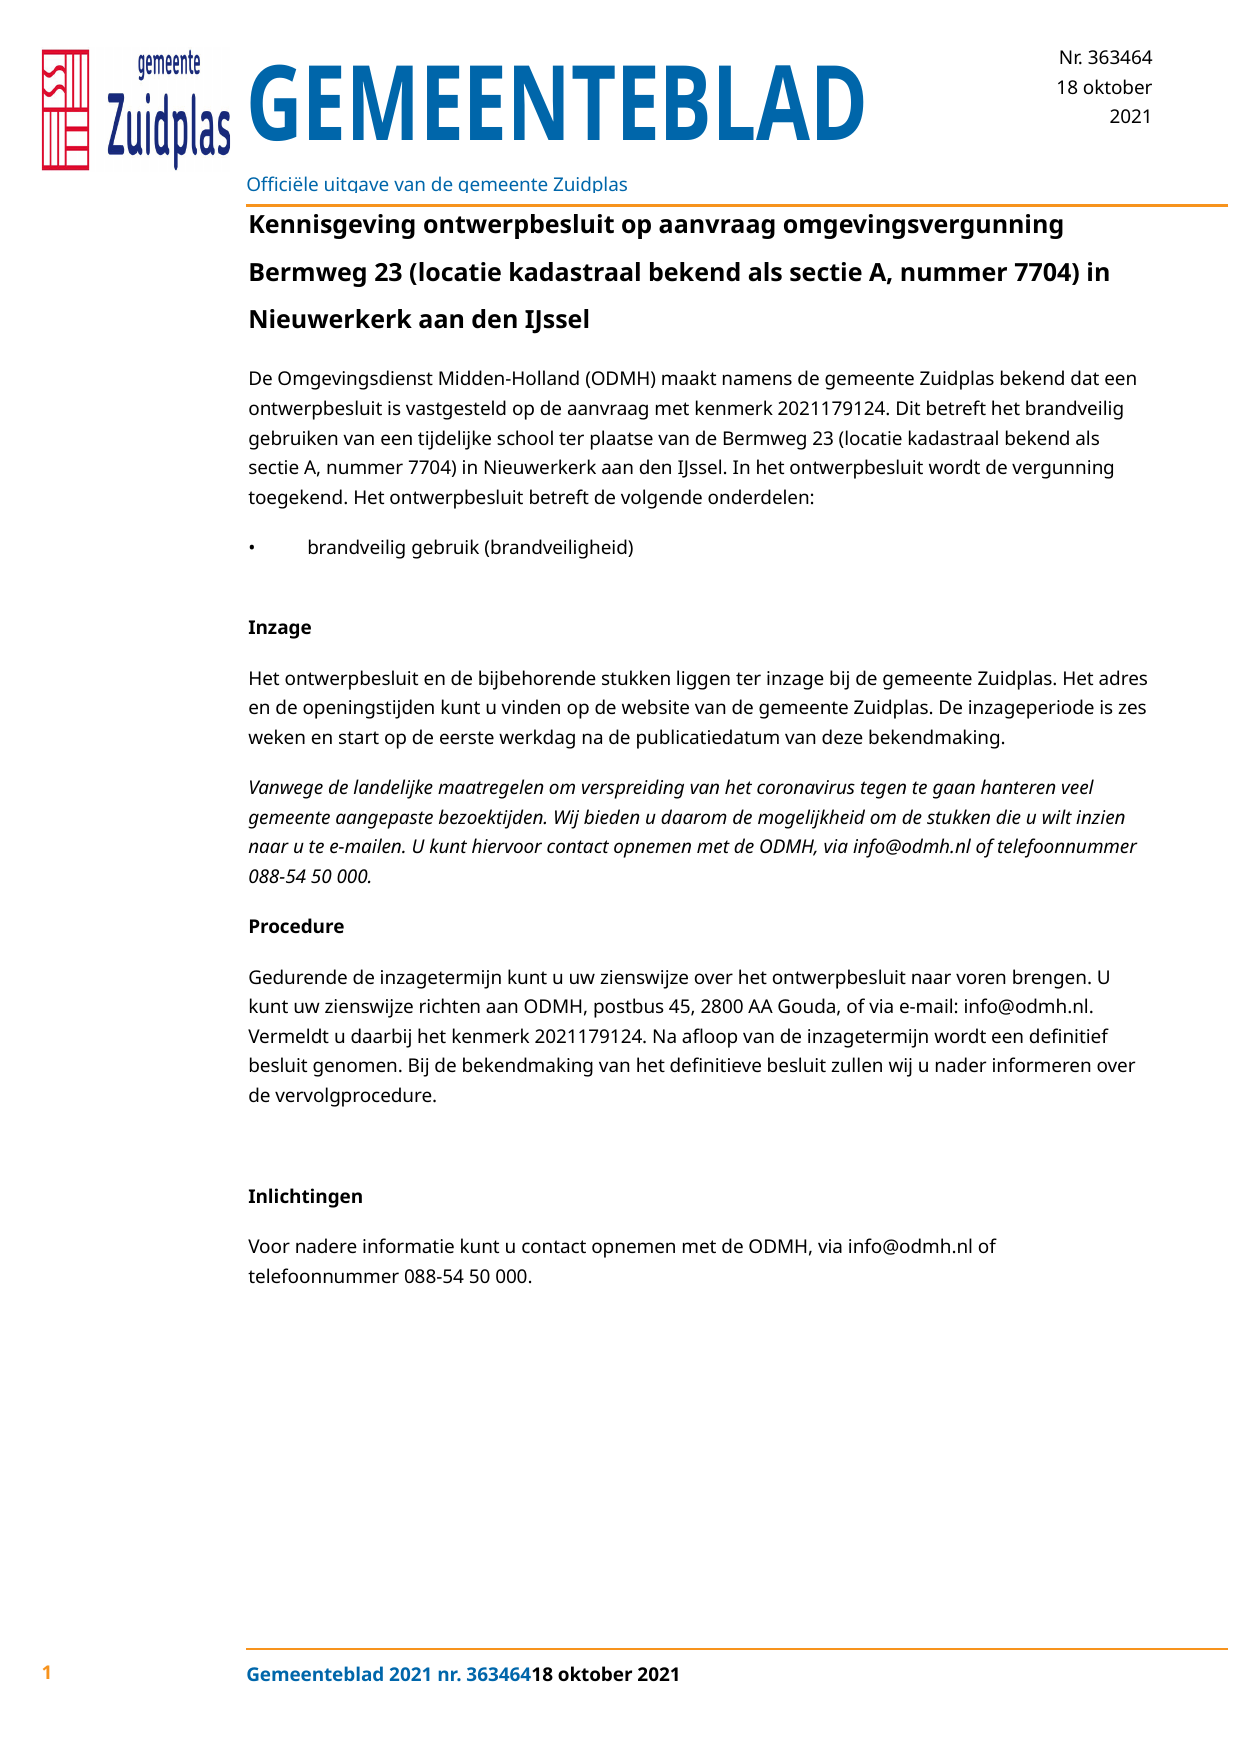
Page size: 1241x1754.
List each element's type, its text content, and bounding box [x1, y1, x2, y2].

text Het ontwerpbesluit en de bijbehorende stukken liggen ter inzage bij de gemeente Zuidplas. Het adres en de openingstijden kunt u vinden op de website van de gemeente Zuidplas. De inzageperiode is zes weken en start op de eerste werkdag na de publicatiedatum van deze bekendmaking. [248, 665, 1152, 749]
text De Omgevingsdienst Midden-Holland (ODMH) maakt namens de gemeente Zuidplas bekend dat een ontwerpbesluit is vastgesteld op de aanvraag met kenmerk 2021179124. Dit betreft het brandveilig gebruiken van een tijdelijke school ter plaatse van de Bermweg 23 (locatie kadastraal bekend als sectie A, nummer 7704) in Nieuwerkerk aan den IJssel. In het ontwerpbesluit wordt de vergunning toegekend. Het ontwerpbesluit betreft de volgende onderdelen: [248, 366, 1152, 509]
text Voor nadere informatie kunt u contact opnemen met de ODMH, via info@odmh.nl of telefoonnummer 088-54 50 000. [248, 1233, 1152, 1289]
list brandveilig gebruik (brandveiligheid) [248, 534, 1152, 560]
text Procedure [248, 913, 1152, 939]
text Inlichtingen [248, 1183, 1152, 1209]
text Vanwege de landelijke maatregelen om verspreiding van het coronavirus tegen te gaan hanteren veel gemeente aangepaste bezoektijden. Wij bieden u daarom de mogelijkheid om de stukken die u wilt inzien naar u te e-mailen. U kunt hiervoor contact opnemen met de ODMH, via info@odmh.nl of telefoonnummer 088-54 50 000. [248, 774, 1152, 889]
text Gedurende de inzagetermijn kunt u uw zienswijze over het ontwerpbesluit naar voren brengen. U kunt uw zienswijze richten aan ODMH, postbus 45, 2800 AA Gouda, of via e-mail: info@odmh.nl. Vermeldt u daarbij het kenmerk 2021179124. Na afloop van de inzagetermijn wordt een definitief besluit genomen. Bij de bekendmaking van het definitieve besluit zullen wij u nader informeren over de vervolgprocedure. [248, 964, 1152, 1108]
text Inzage [248, 614, 1152, 640]
picture [41, 47, 231, 172]
text Kennisgeving ontwerpbesluit op aanvraag omgevingsvergunning Bermweg 23 (locatie kadastraal bekend als sectie A, nummer 7704) in Nieuwerkerk aan den IJssel [248, 207, 1152, 336]
